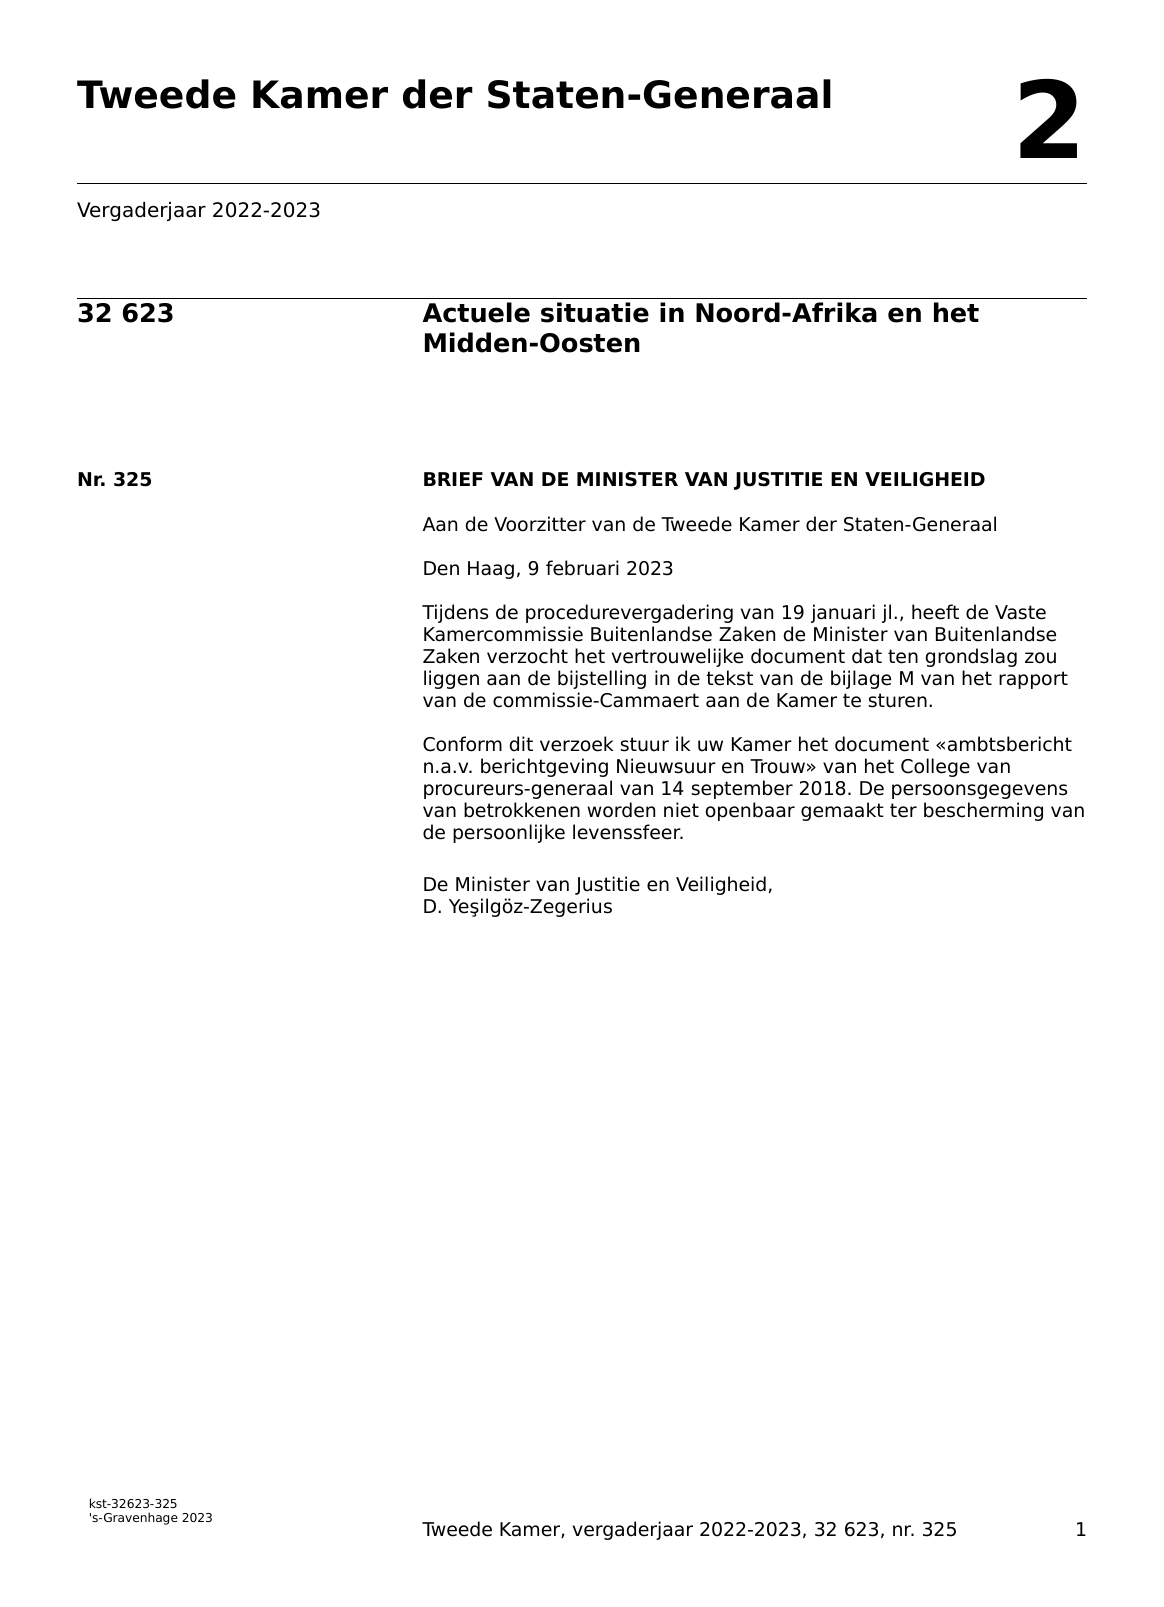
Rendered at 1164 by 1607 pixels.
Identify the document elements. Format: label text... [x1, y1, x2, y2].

subtitle 32 623 Actuele situatie in Noord-Afrika en het Midden-Oosten [77, 299, 1087, 358]
table_header Tweede Kamer der Staten-Generaal [77, 59, 886, 183]
subtitle Nr. 325 BRIEF VAN DE MINISTER VAN JUSTITIE EN VEILIGHEID [77, 469, 1087, 491]
text kst-32623-325 [88, 1497, 323, 1511]
text Aan de Voorzitter van de Tweede Kamer der Staten-Generaal [422, 513, 1087, 536]
text Den Haag, 9 februari 2023 [422, 558, 1087, 580]
table_header 2 [886, 59, 1087, 183]
text 's-Gravenhage 2023 [88, 1511, 323, 1525]
table_cell Vergaderjaar 2022-2023 [77, 184, 1087, 298]
text Conform dit verzoek stuur ik uw Kamer het document «ambtsbericht n.a.v. berichtgeving Nieuwsuur en Trouw» van het College van procureurs-generaal van 14 september 2018. De persoonsgegevens van betrokkenen worden niet openbaar gemaakt ter bescherming van de persoonlijke levenssfeer. [422, 734, 1087, 844]
text De Minister van Justitie en Veiligheid, D. Yeşilgöz-Zegerius [422, 874, 1087, 918]
text Tijdens de procedurevergadering van 19 januari jl., heeft de Vaste Kamercommissie Buitenlandse Zaken de Minister van Buitenlandse Zaken verzocht het vertrouwelijke document dat ten grondslag zou liggen aan de bijstelling in de tekst van de bijlage M van het rapport van de commissie-Cammaert aan de Kamer te sturen. [422, 602, 1087, 712]
